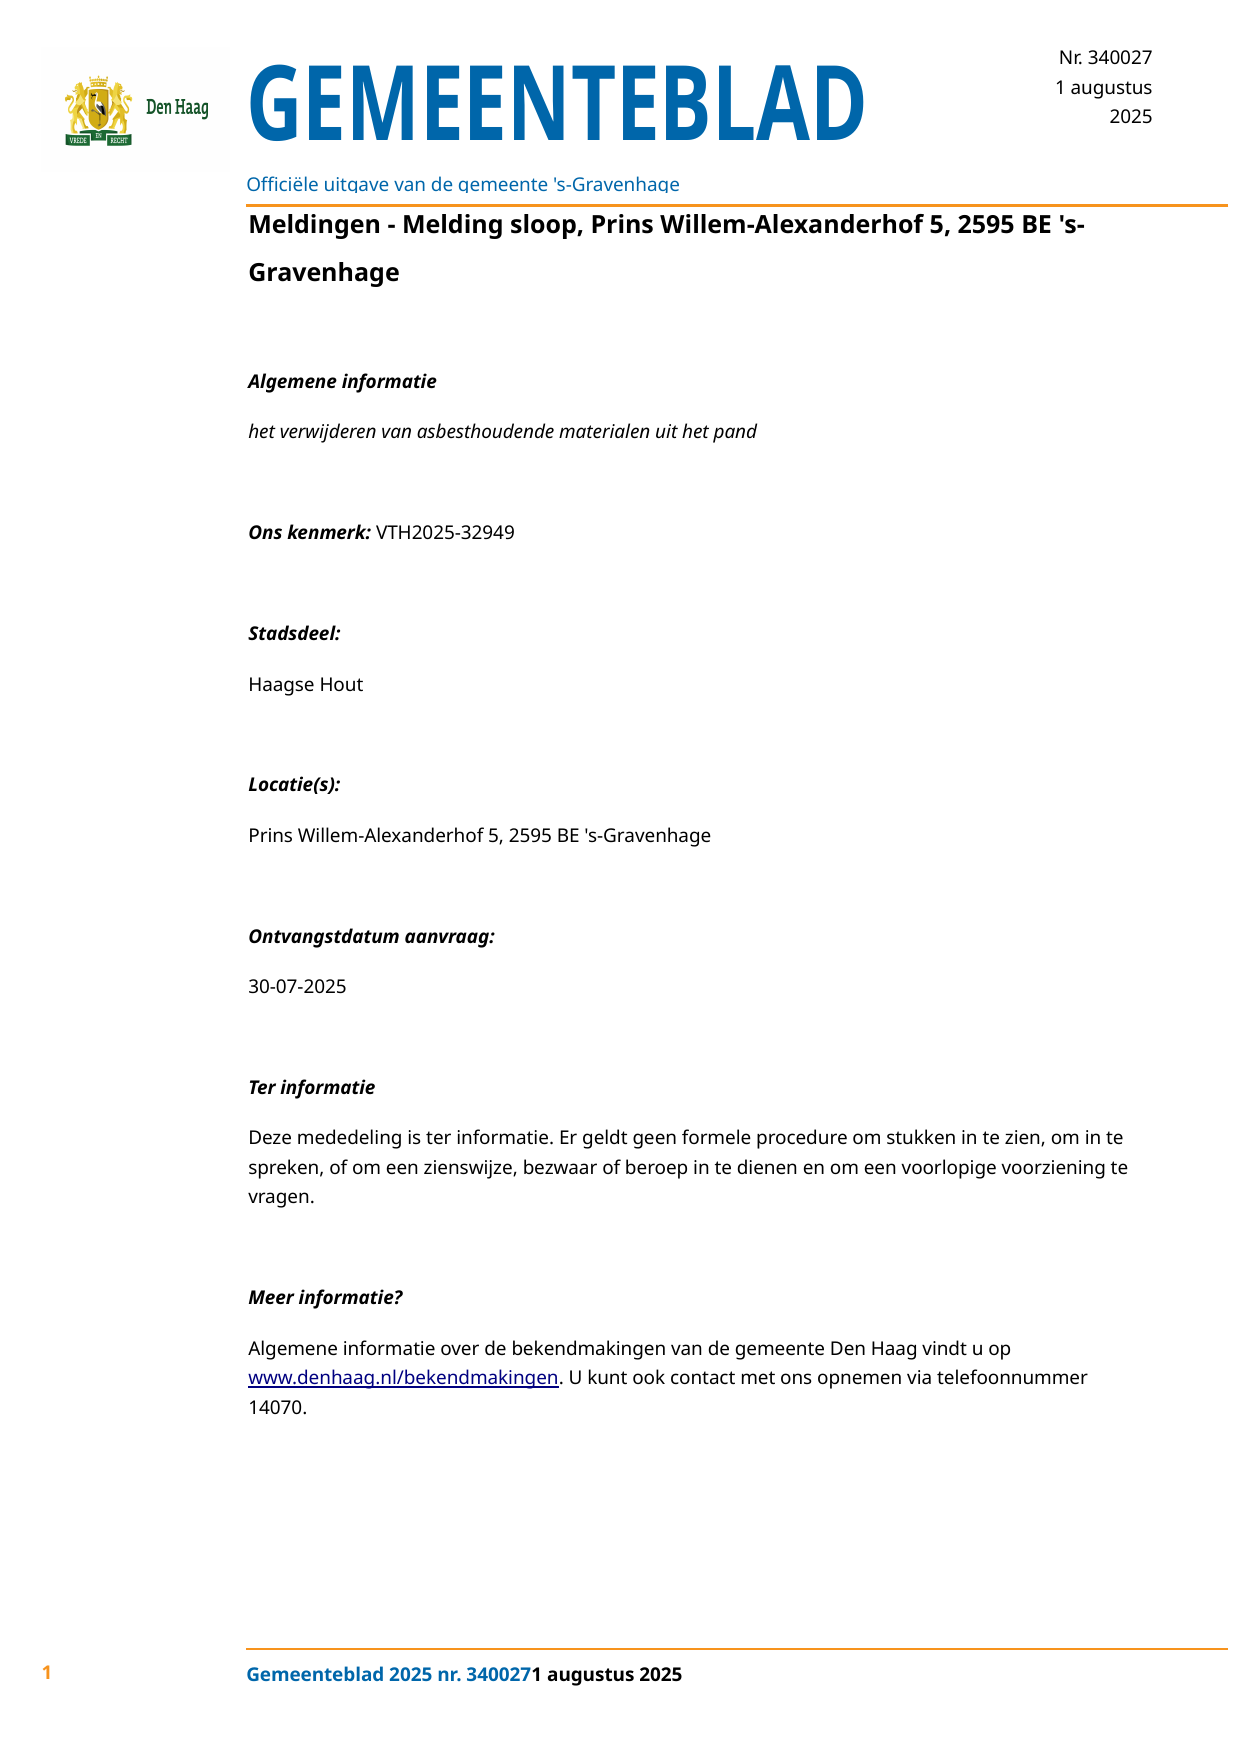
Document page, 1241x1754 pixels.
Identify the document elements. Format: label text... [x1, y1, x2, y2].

text 30-07-2025 [248, 973, 1152, 999]
text Ter informatie [248, 1074, 1152, 1100]
text Meer informatie? [248, 1284, 1152, 1310]
text Haagse Hout [248, 671, 1152, 697]
picture [41, 47, 231, 172]
text Stadsdeel: [248, 620, 1152, 646]
text het verwijderen van asbesthoudende materialen uit het pand [248, 419, 1152, 444]
text Deze mededeling is ter informatie. Er geldt geen formele procedure om stukken in te zien, om in te spreken, of om een zienswijze, bezwaar of beroep in te dienen en om een voorlopige voorziening te vragen. [248, 1124, 1152, 1209]
text Meldingen - Melding sloop, Prins Willem-Alexanderhof 5, 2595 BE 's-Gravenhage [248, 207, 1152, 288]
text Locatie(s): [248, 772, 1152, 797]
text Ons kenmerk: VTH2025-32949 [248, 519, 1152, 545]
text Algemene informatie [248, 368, 1152, 394]
text Prins Willem-Alexanderhof 5, 2595 BE 's-Gravenhage [248, 822, 1152, 848]
text Ontvangstdatum aanvraag: [248, 923, 1152, 949]
text Algemene informatie over de bekendmakingen van de gemeente Den Haag vindt u op www.denhaag.nl/bekendmakingen. U kunt ook contact met ons opnemen via telefoonnummer 14070. [248, 1335, 1152, 1420]
